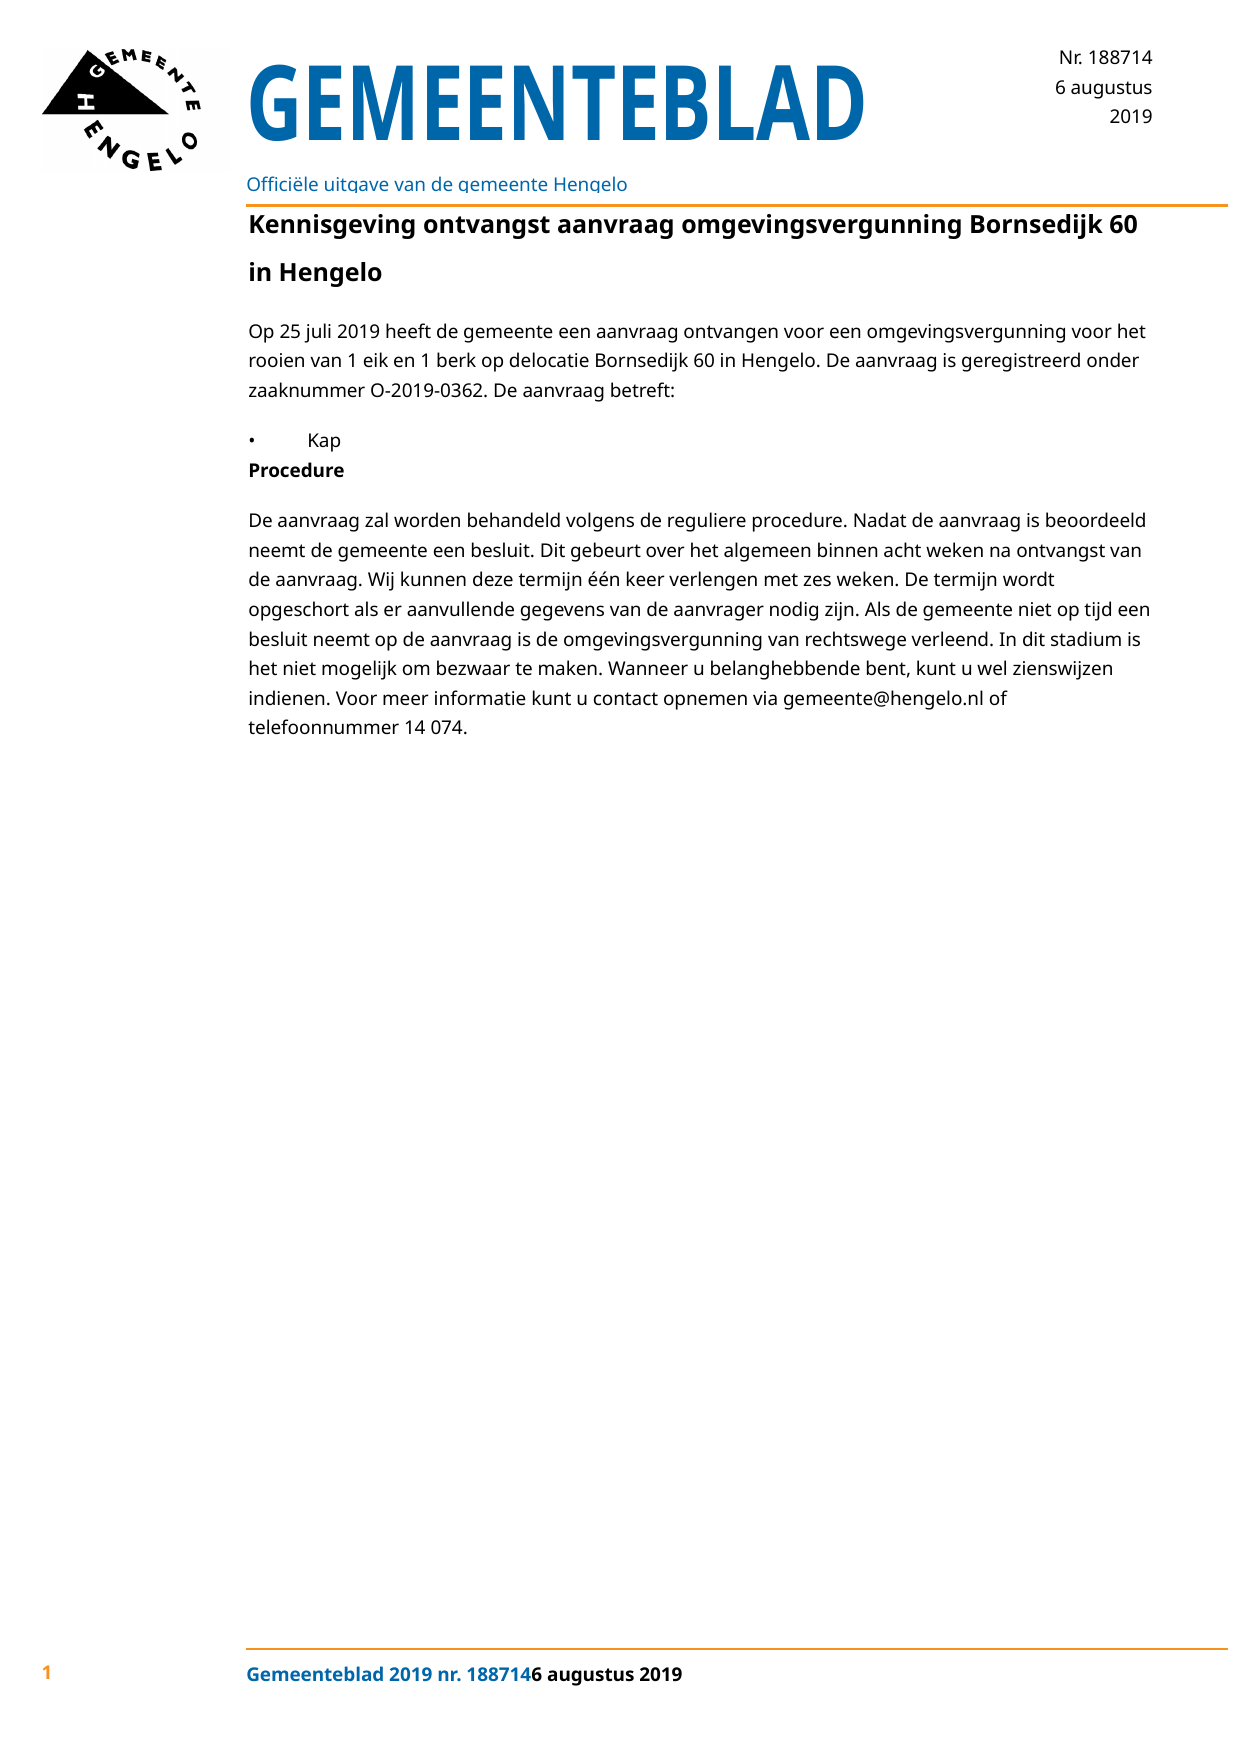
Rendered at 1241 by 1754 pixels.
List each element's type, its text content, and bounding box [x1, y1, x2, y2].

text De aanvraag zal worden behandeld volgens de reguliere procedure. Nadat de aanvraag is beoordeeld neemt de gemeente een besluit. Dit gebeurt over het algemeen binnen acht weken na ontvangst van de aanvraag. Wij kunnen deze termijn één keer verlengen met zes weken. De termijn wordt opgeschort als er aanvullende gegevens van de aanvrager nodig zijn. Als de gemeente niet op tijd een besluit neemt op de aanvraag is de omgevingsvergunning van rechtswege verleend. In dit stadium is het niet mogelijk om bezwaar te maken. Wanneer u belanghebbende bent, kunt u wel zienswijzen indienen. Voor meer informatie kunt u contact opnemen via gemeente@hengelo.nl of telefoonnummer 14 074. [248, 507, 1152, 740]
text Kennisgeving ontvangst aanvraag omgevingsvergunning Bornsedijk 60 in Hengelo [248, 207, 1152, 288]
text Procedure [248, 457, 1152, 483]
list Kap [248, 427, 1152, 453]
text Op 25 juli 2019 heeft de gemeente een aanvraag ontvangen voor een omgevingsvergunning voor het rooien van 1 eik en 1 berk op delocatie Bornsedijk 60 in Hengelo. De aanvraag is geregistreerd onder zaaknummer O-2019-0362. De aanvraag betreft: [248, 318, 1152, 403]
picture [41, 47, 231, 172]
